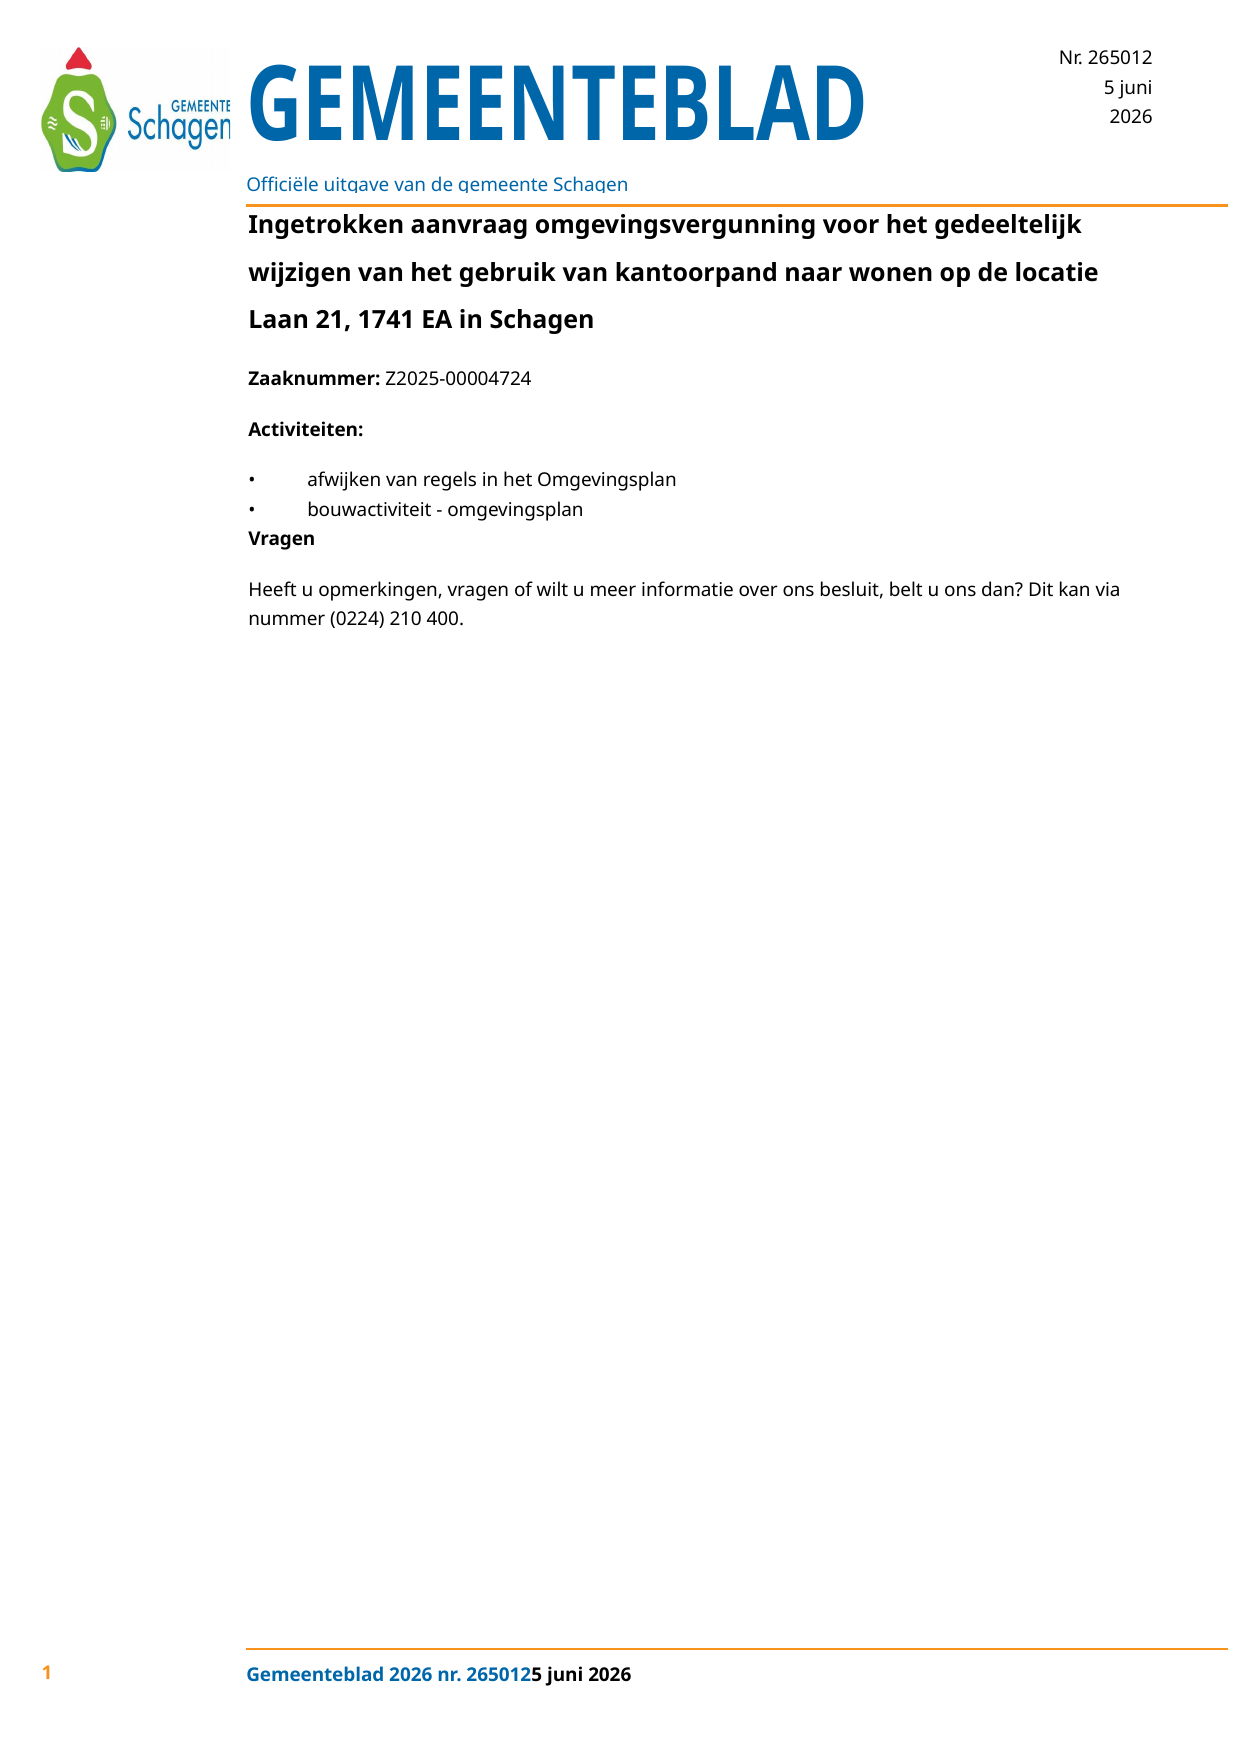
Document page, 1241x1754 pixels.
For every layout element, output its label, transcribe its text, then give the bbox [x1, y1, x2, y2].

text Vragen [248, 526, 1152, 551]
text Ingetrokken aanvraag omgevingsvergunning voor het gedeeltelijk wijzigen van het gebruik van kantoorpand naar wonen op de locatie Laan 21, 1741 EA in Schagen [248, 207, 1152, 336]
list bouwactiviteit - omgevingsplan [248, 496, 1152, 522]
text Heeft u opmerkingen, vragen of wilt u meer informatie over ons besluit, belt u ons dan? Dit kan via nummer (0224) 210 400. [248, 576, 1152, 631]
picture [41, 47, 231, 172]
list afwijken van regels in het Omgevingsplan [248, 466, 1152, 492]
text Zaaknummer: Z2025-00004724 [248, 366, 1152, 391]
text Activiteiten: [248, 416, 1152, 442]
